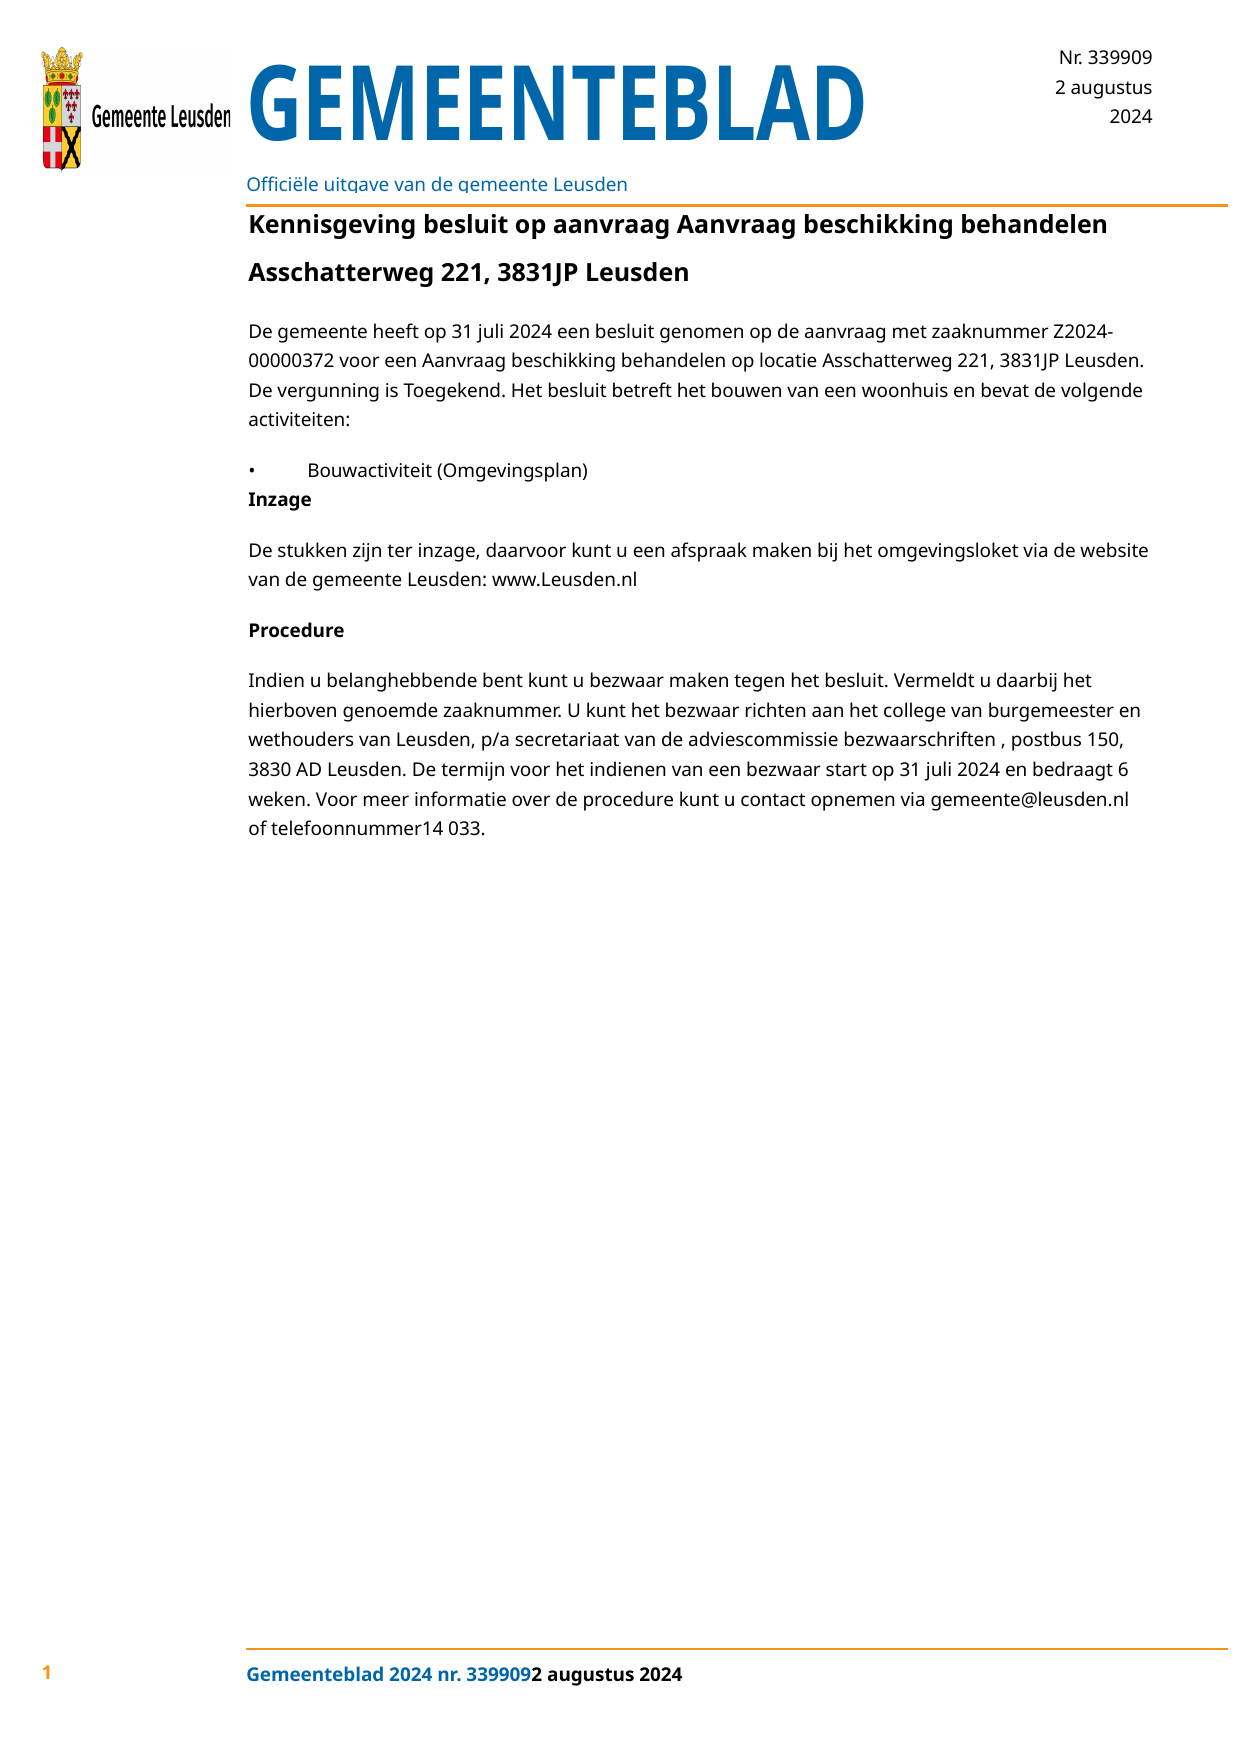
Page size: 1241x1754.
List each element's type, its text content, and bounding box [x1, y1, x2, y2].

text Kennisgeving besluit op aanvraag Aanvraag beschikking behandelen Asschatterweg 221, 3831JP Leusden [248, 207, 1152, 288]
list Bouwactiviteit (Omgevingsplan) [248, 457, 1152, 483]
text Inzage [248, 487, 1152, 512]
text Indien u belanghebbende bent kunt u bezwaar maken tegen het besluit. Vermeldt u daarbij het hierboven genoemde zaaknummer. U kunt het bezwaar richten aan het college van burgemeester en wethouders van Leusden, p/a secretariaat van de adviescommissie bezwaarschriften , postbus 150, 3830 AD Leusden. De termijn voor het indienen van een bezwaar start op 31 juli 2024 en bedraagt 6 weken. Voor meer informatie over de procedure kunt u contact opnemen via gemeente@leusden.nl of telefoonnummer14 033. [248, 667, 1152, 841]
text Procedure [248, 617, 1152, 643]
text De stukken zijn ter inzage, daarvoor kunt u een afspraak maken bij het omgevingsloket via de website van de gemeente Leusden: www.Leusden.nl [248, 537, 1152, 592]
text De gemeente heeft op 31 juli 2024 een besluit genomen op de aanvraag met zaaknummer Z2024-00000372 voor een Aanvraag beschikking behandelen op locatie Asschatterweg 221, 3831JP Leusden. De vergunning is Toegekend. Het besluit betreft het bouwen van een woonhuis en bevat de volgende activiteiten: [248, 318, 1152, 432]
picture [41, 47, 231, 172]
